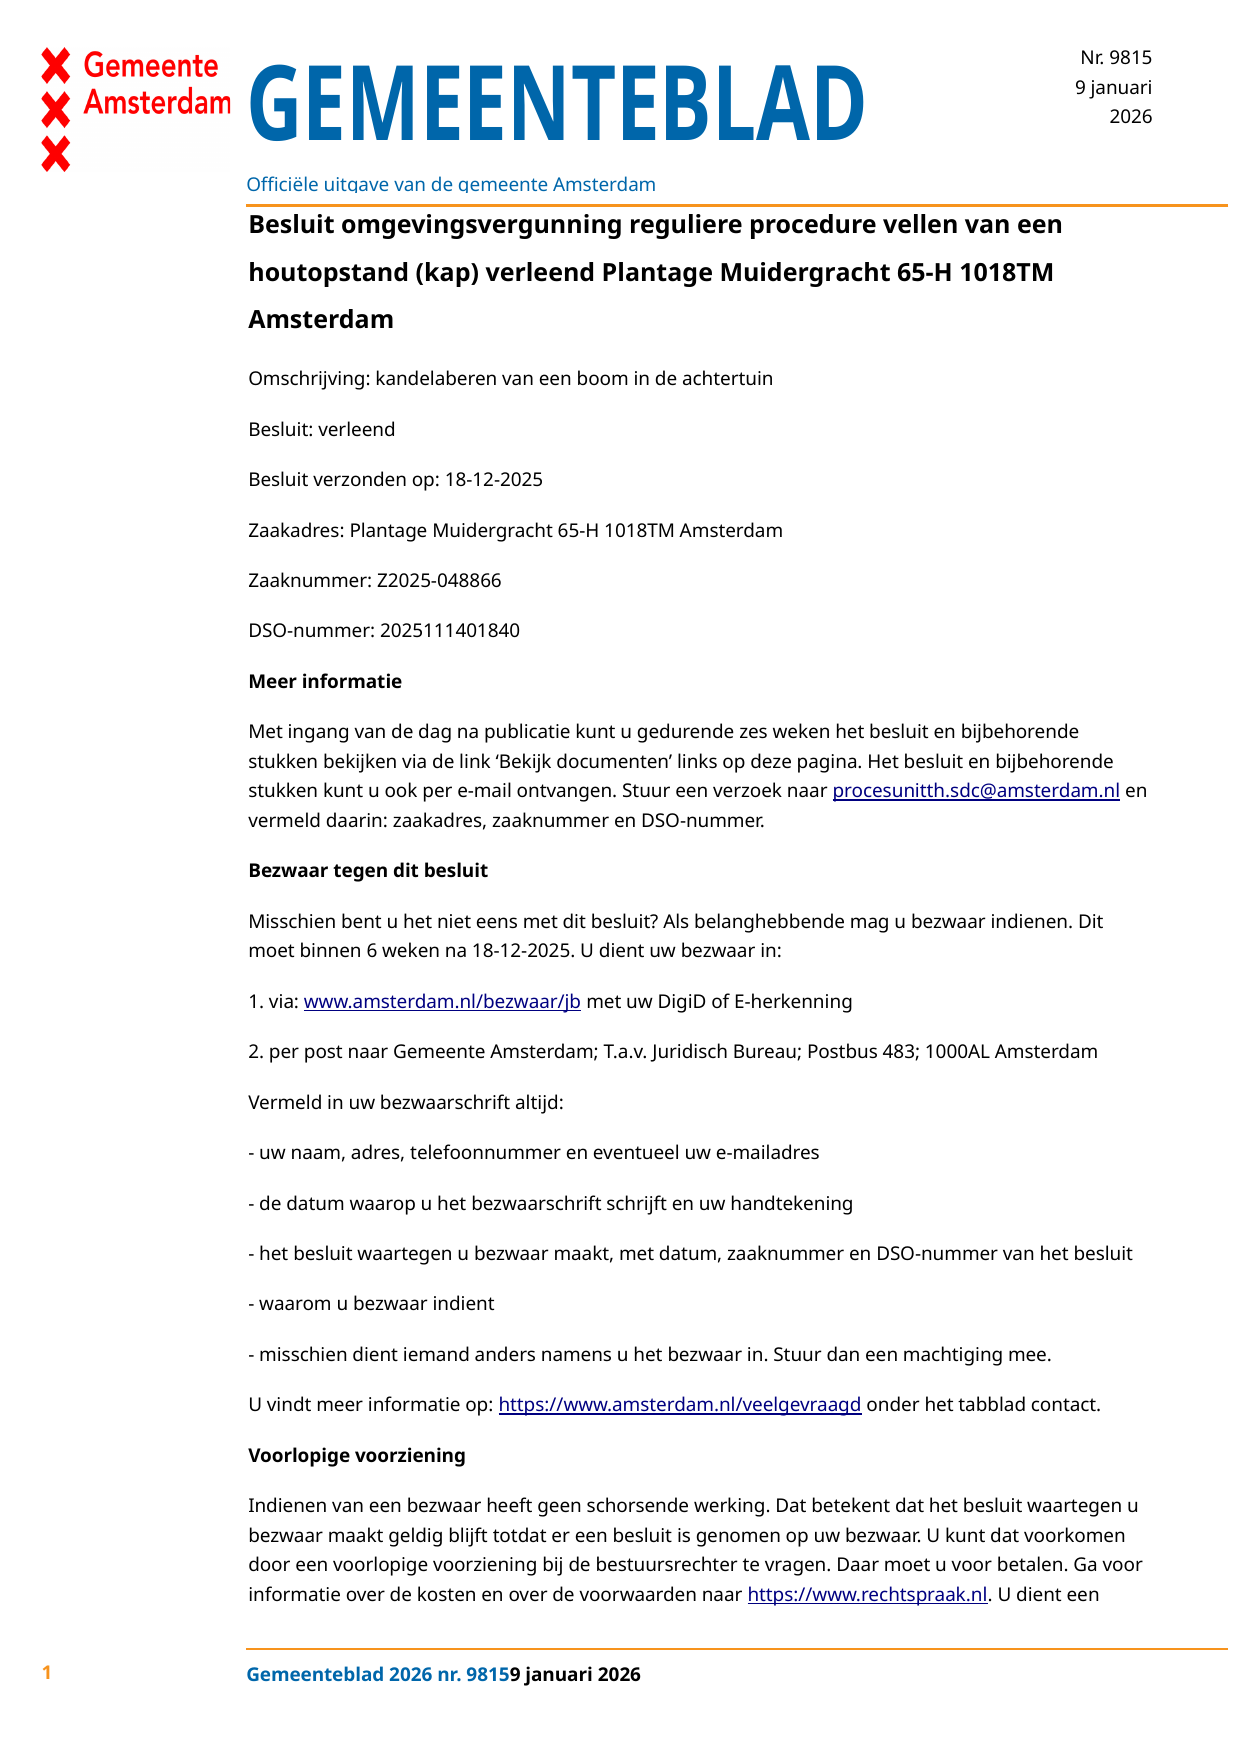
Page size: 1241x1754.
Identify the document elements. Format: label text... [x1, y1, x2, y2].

text U vindt meer informatie op: https://www.amsterdam.nl/veelgevraagd onder het tabblad contact. [248, 1391, 1152, 1417]
text - de datum waarop u het bezwaarschrift schrijft en uw handtekening [248, 1190, 1152, 1215]
text Met ingang van de dag na publicatie kunt u gedurende zes weken het besluit en bijbehorende stukken bekijken via de link ‘Bekijk documenten’ links op deze pagina. Het besluit en bijbehorende stukken kunt u ook per e-mail ontvangen. Stuur een verzoek naar procesunitth.sdc@amsterdam.nl en vermeld daarin: zaakadres, zaaknummer en DSO-nummer. [248, 718, 1152, 833]
text Voorlopige voorziening [248, 1442, 1152, 1467]
text Besluit verzonden op: 18-12-2025 [248, 466, 1152, 492]
text - uw naam, adres, telefoonnummer en eventueel uw e-mailadres [248, 1139, 1152, 1165]
text Besluit: verleend [248, 416, 1152, 442]
text Meer informatie [248, 668, 1152, 694]
picture [41, 47, 231, 172]
text DSO-nummer: 2025111401840 [248, 618, 1152, 643]
text - het besluit waartegen u bezwaar maakt, met datum, zaaknummer en DSO-nummer van het besluit [248, 1240, 1152, 1266]
text Besluit omgevingsvergunning reguliere procedure vellen van een houtopstand (kap) verleend Plantage Muidergracht 65-H 1018TM Amsterdam [248, 207, 1152, 336]
text Zaaknummer: Z2025-048866 [248, 567, 1152, 593]
text Zaakadres: Plantage Muidergracht 65-H 1018TM Amsterdam [248, 517, 1152, 542]
text Vermeld in uw bezwaarschrift altijd: [248, 1089, 1152, 1114]
text - waarom u bezwaar indient [248, 1291, 1152, 1316]
text Misschien bent u het niet eens met dit besluit? Als belanghebbende mag u bezwaar indienen. Dit moet binnen 6 weken na 18-12-2025. U dient uw bezwaar in: [248, 908, 1152, 963]
text Omschrijving: kandelaberen van een boom in de achtertuin [248, 366, 1152, 391]
text Indienen van een bezwaar heeft geen schorsende werking. Dat betekent dat het besluit waartegen u bezwaar maakt geldig blijft totdat er een besluit is genomen op uw bezwaar. U kunt dat voorkomen door een voorlopige voorziening bij de bestuursrechter te vragen. Daar moet u voor betalen. Ga voor informatie over de kosten en over de voorwaarden naar https://www.rechtspraak.nl. U dient een [248, 1492, 1152, 1607]
text 1. via: www.amsterdam.nl/bezwaar/jb met uw DigiD of E-herkenning [248, 988, 1152, 1014]
text 2. per post naar Gemeente Amsterdam; T.a.v. Juridisch Bureau; Postbus 483; 1000AL Amsterdam [248, 1038, 1152, 1064]
text Bezwaar tegen dit besluit [248, 858, 1152, 883]
text - misschien dient iemand anders namens u het bezwaar in. Stuur dan een machtiging mee. [248, 1341, 1152, 1367]
